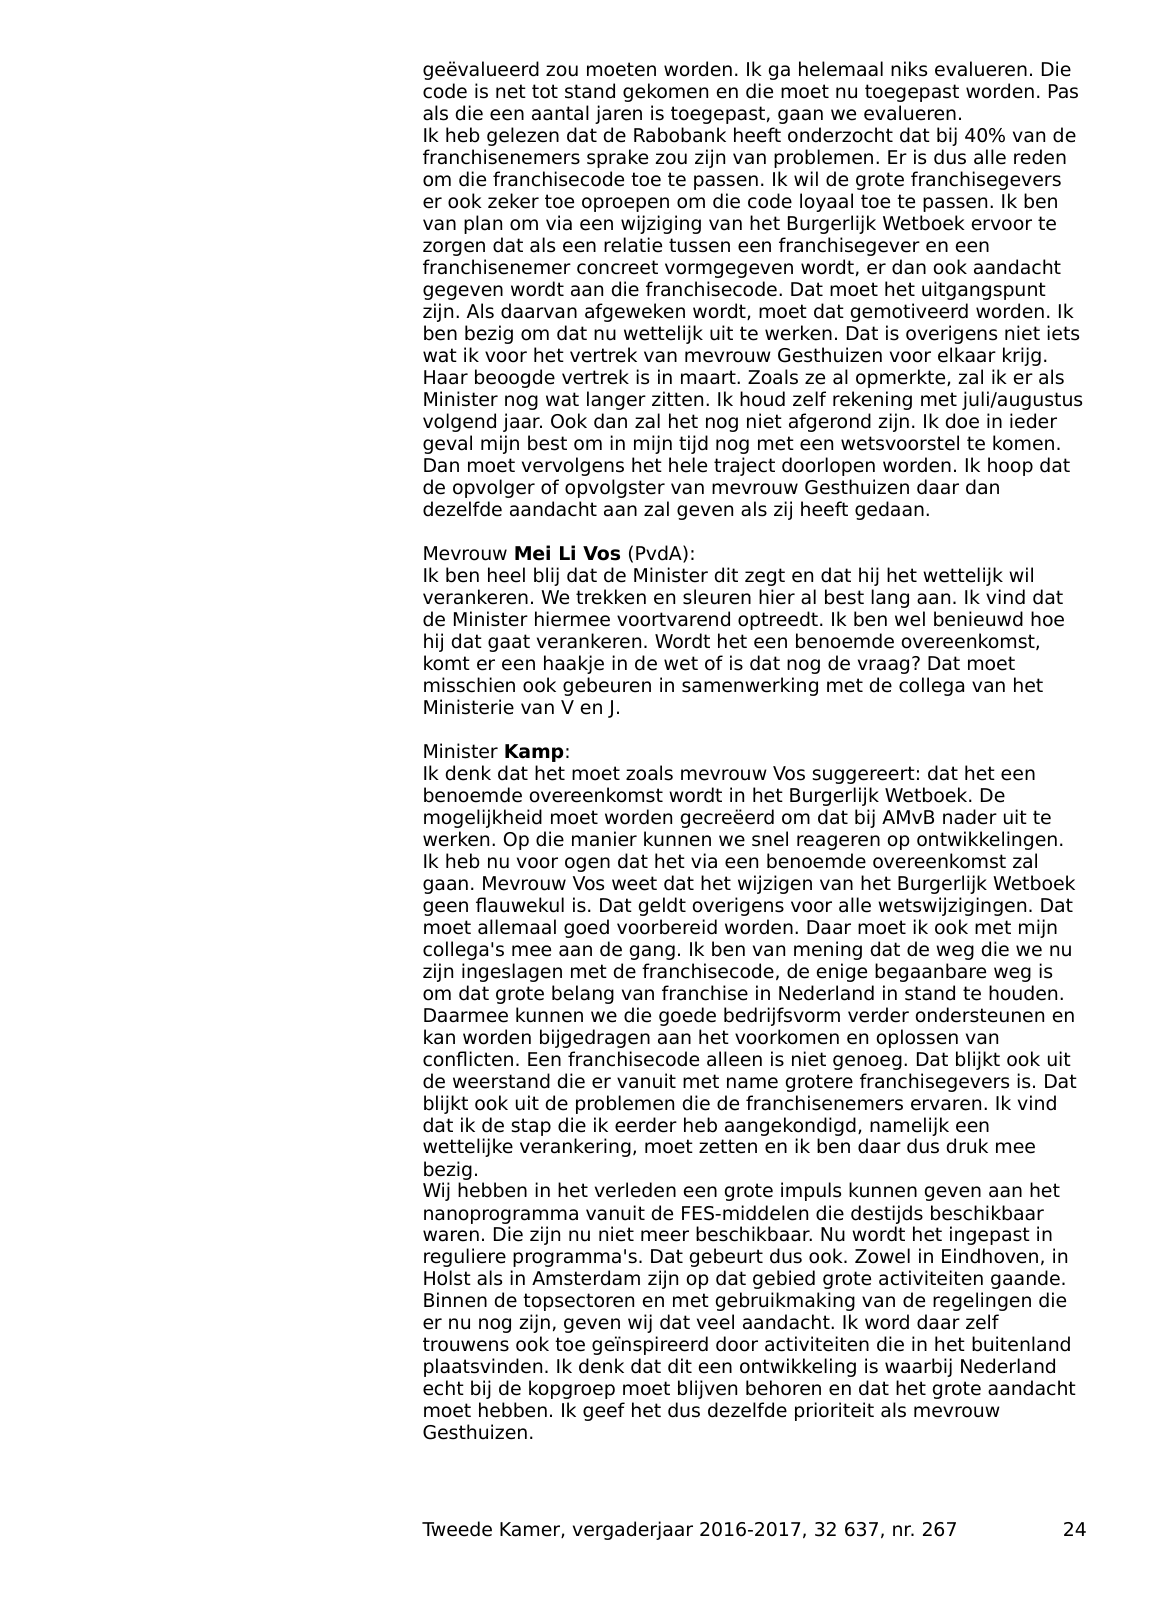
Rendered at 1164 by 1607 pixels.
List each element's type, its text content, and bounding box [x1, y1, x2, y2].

text Minister Kamp: [422, 741, 1087, 763]
text Ik ben heel blij dat de Minister dit zegt en dat hij het wettelijk wil verankeren. We trekken en sleuren hier al best lang aan. Ik vind dat de Minister hiermee voortvarend optreedt. Ik ben wel benieuwd hoe hij dat gaat verankeren. Wordt het een benoemde overeenkomst, komt er een haakje in de wet of is dat nog de vraag? Dat moet misschien ook gebeuren in samenwerking met de collega van het Ministerie van V en J. [422, 565, 1087, 719]
text Ik denk dat het moet zoals mevrouw Vos suggereert: dat het een benoemde overeenkomst wordt in het Burgerlijk Wetboek. De mogelijkheid moet worden gecreëerd om dat bij AMvB nader uit te werken. Op die manier kunnen we snel reageren op ontwikkelingen. Ik heb nu voor ogen dat het via een benoemde overeenkomst zal gaan. Mevrouw Vos weet dat het wijzigen van het Burgerlijk Wetboek geen flauwekul is. Dat geldt overigens voor alle wetswijzigingen. Dat moet allemaal goed voorbereid worden. Daar moet ik ook met mijn collega's mee aan de gang. Ik ben van mening dat de weg die we nu zijn ingeslagen met de franchisecode, de enige begaanbare weg is om dat grote belang van franchise in Nederland in stand te houden. Daarmee kunnen we die goede bedrijfsvorm verder ondersteunen en kan worden bijgedragen aan het voorkomen en oplossen van conflicten. Een franchisecode alleen is niet genoeg. Dat blijkt ook uit de weerstand die er vanuit met name grotere franchisegevers is. Dat blijkt ook uit de problemen die de franchisenemers ervaren. Ik vind dat ik de stap die ik eerder heb aangekondigd, namelijk een wettelijke verankering, moet zetten en ik ben daar dus druk mee bezig. [422, 763, 1087, 1180]
text geëvalueerd zou moeten worden. Ik ga helemaal niks evalueren. Die code is net tot stand gekomen en die moet nu toegepast worden. Pas als die een aantal jaren is toegepast, gaan we evalueren. [422, 59, 1087, 125]
text Wij hebben in het verleden een grote impuls kunnen geven aan het nanoprogramma vanuit de FES-middelen die destijds beschikbaar waren. Die zijn nu niet meer beschikbaar. Nu wordt het ingepast in reguliere programma's. Dat gebeurt dus ook. Zowel in Eindhoven, in Holst als in Amsterdam zijn op dat gebied grote activiteiten gaande. Binnen de topsectoren en met gebruikmaking van de regelingen die er nu nog zijn, geven wij dat veel aandacht. Ik word daar zelf trouwens ook toe geïnspireerd door activiteiten die in het buitenland plaatsvinden. Ik denk dat dit een ontwikkeling is waarbij Nederland echt bij de kopgroep moet blijven behoren en dat het grote aandacht moet hebben. Ik geef het dus dezelfde prioriteit als mevrouw Gesthuizen. [422, 1180, 1087, 1444]
text Mevrouw Mei Li Vos (PvdA): [422, 543, 1087, 565]
text Ik heb gelezen dat de Rabobank heeft onderzocht dat bij 40% van de franchisenemers sprake zou zijn van problemen. Er is dus alle reden om die franchisecode toe te passen. Ik wil de grote franchisegevers er ook zeker toe oproepen om die code loyaal toe te passen. Ik ben van plan om via een wijziging van het Burgerlijk Wetboek ervoor te zorgen dat als een relatie tussen een franchisegever en een franchisenemer concreet vormgegeven wordt, er dan ook aandacht gegeven wordt aan die franchisecode. Dat moet het uitgangspunt zijn. Als daarvan afgeweken wordt, moet dat gemotiveerd worden. Ik ben bezig om dat nu wettelijk uit te werken. Dat is overigens niet iets wat ik voor het vertrek van mevrouw Gesthuizen voor elkaar krijg. Haar beoogde vertrek is in maart. Zoals ze al opmerkte, zal ik er als Minister nog wat langer zitten. Ik houd zelf rekening met juli/augustus volgend jaar. Ook dan zal het nog niet afgerond zijn. Ik doe in ieder geval mijn best om in mijn tijd nog met een wetsvoorstel te komen. Dan moet vervolgens het hele traject doorlopen worden. Ik hoop dat de opvolger of opvolgster van mevrouw Gesthuizen daar dan dezelfde aandacht aan zal geven als zij heeft gedaan. [422, 125, 1087, 521]
